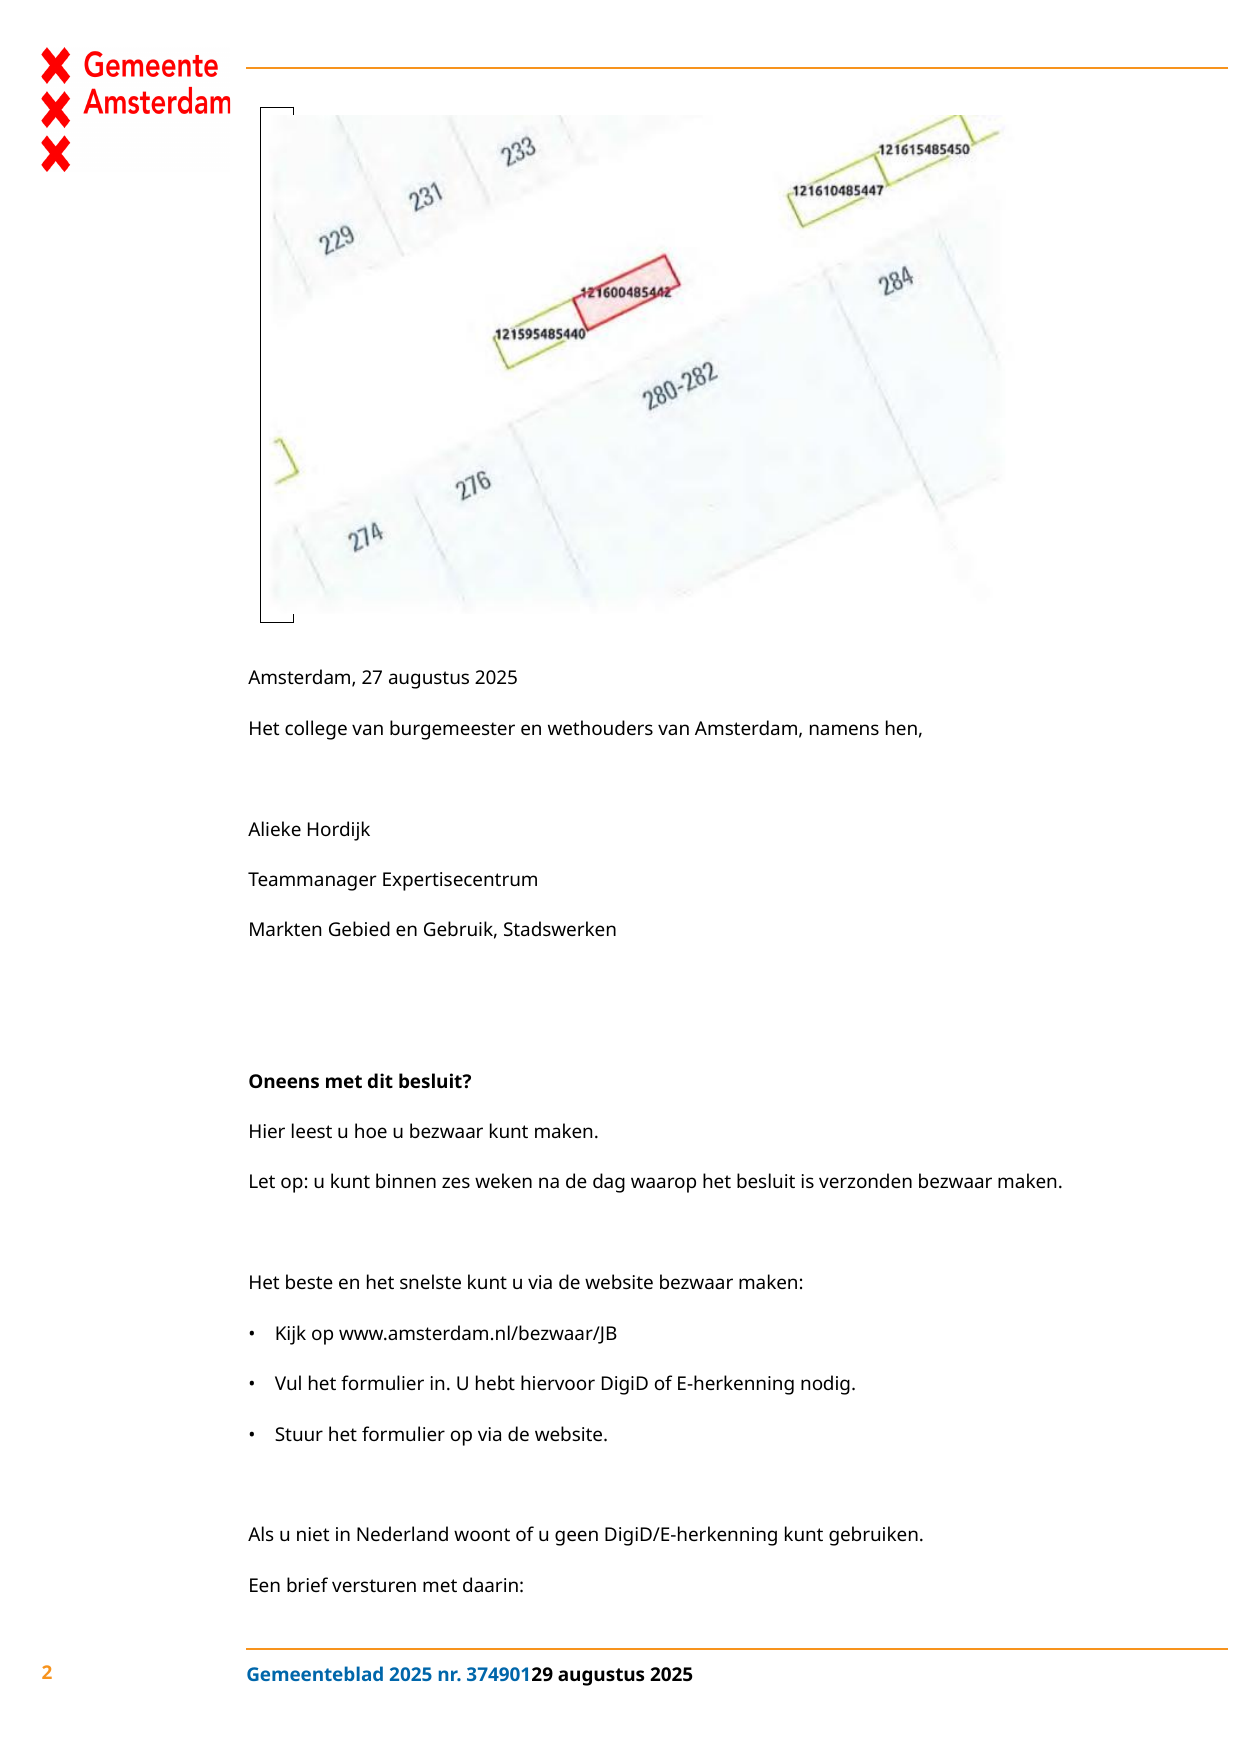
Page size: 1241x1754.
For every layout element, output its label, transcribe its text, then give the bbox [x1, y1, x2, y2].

text • Vul het formulier in. U hebt hiervoor DigiD of E-herkenning nodig. [248, 1370, 1152, 1396]
text Het beste en het snelste kunt u via de website bezwaar maken: [248, 1269, 1152, 1295]
text Alieke Hordijk [248, 816, 1152, 842]
text Teammanager Expertisecentrum [248, 866, 1152, 892]
text Een brief versturen met daarin: [248, 1572, 1152, 1598]
text Amsterdam, 27 augustus 2025 [248, 664, 1152, 690]
text • Kijk op www.amsterdam.nl/bezwaar/JB [248, 1320, 1152, 1346]
picture [268, 115, 1173, 614]
text • Stuur het formulier op via de website. [248, 1421, 1152, 1447]
text Oneens met dit besluit? [248, 1068, 1152, 1094]
text Let op: u kunt binnen zes weken na de dag waarop het besluit is verzonden bezwaar maken. [248, 1169, 1152, 1194]
text Markten Gebied en Gebruik, Stadswerken [248, 917, 1152, 942]
text Hier leest u hoe u bezwaar kunt maken. [248, 1118, 1152, 1144]
picture [41, 47, 231, 172]
text Als u niet in Nederland woont of u geen DigiD/E-herkenning kunt gebruiken. [248, 1522, 1152, 1547]
text Het college van burgemeester en wethouders van Amsterdam, namens hen, [248, 715, 1152, 741]
